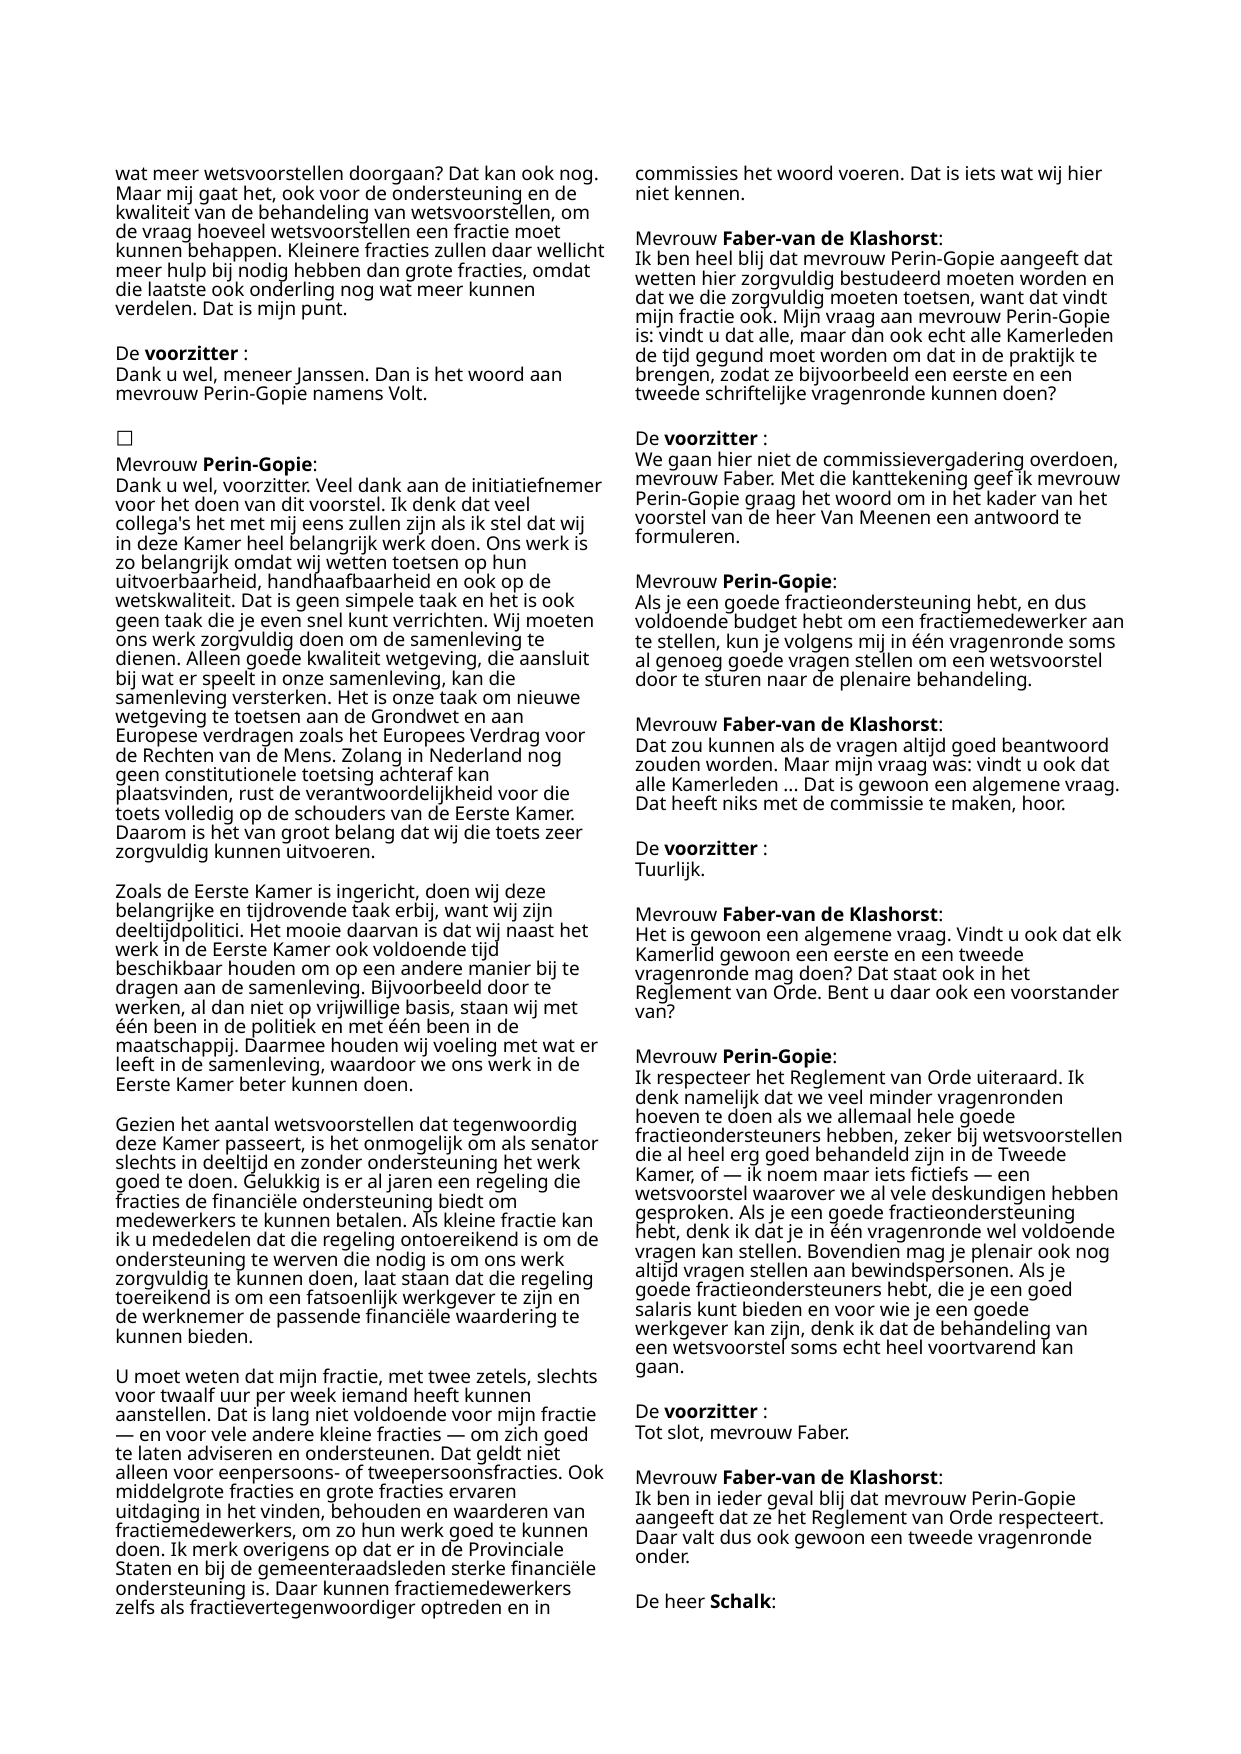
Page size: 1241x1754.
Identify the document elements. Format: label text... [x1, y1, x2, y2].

text De heer Schalk: [635, 1588, 1125, 1614]
text We gaan hier niet de commissievergadering overdoen, mevrouw Faber. Met die kanttekening geef ik mevrouw Perin-Gopie graag het woord om in het kader van het voorstel van de heer Van Meenen een antwoord te formuleren. [635, 451, 1125, 547]
text Tot slot, mevrouw Faber. [635, 1424, 1125, 1443]
text Dank u wel, voorzitter. Veel dank aan de initiatiefnemer voor het doen van dit voorstel. Ik denk dat veel collega's het met mij eens zullen zijn als ik stel dat wij in deze Kamer heel belangrijk werk doen. Ons werk is zo belangrijk omdat wij wetten toetsen op hun uitvoerbaarheid, handhaafbaarheid en ook op de wetskwaliteit. Dat is geen simpele taak en het is ook geen taak die je even snel kunt verrichten. Wij moeten ons werk zorgvuldig doen om de samenleving te dienen. Alleen goede kwaliteit wetgeving, die aansluit bij wat er speelt in onze samenleving, kan die samenleving versterken. Het is onze taak om nieuwe wetgeving te toetsen aan de Grondwet en aan Europese verdragen zoals het Europees Verdrag voor de Rechten van de Mens. Zolang in Nederland nog geen constitutionele toetsing achteraf kan plaatsvinden, rust de verantwoordelijkheid voor die toets volledig op de schouders van de Eerste Kamer. Daarom is het van groot belang dat wij die toets zeer zorgvuldig kunnen uitvoeren. [115, 477, 605, 862]
text Als je een goede fractieondersteuning hebt, en dus voldoende budget hebt om een fractiemedewerker aan te stellen, kun je volgens mij in één vragenronde soms al genoeg goede vragen stellen om een wetsvoorstel door te sturen naar de plenaire behandeling. [635, 594, 1125, 690]
text ⬜ [115, 425, 605, 451]
text Dat zou kunnen als de vragen altijd goed beantwoord zouden worden. Maar mijn vraag was: vindt u ook dat alle Kamerleden ... Dat is gewoon een algemene vraag. Dat heeft niks met de commissie te maken, hoor. [635, 737, 1125, 814]
text De voorzitter : [635, 1398, 1125, 1424]
text Mevrouw Faber-van de Klashorst: [635, 1464, 1125, 1490]
text Ik respecteer het Reglement van Orde uiteraard. Ik denk namelijk dat we veel minder vragenronden hoeven te doen als we allemaal hele goede fractieondersteuners hebben, zeker bij wetsvoorstellen die al heel erg goed behandeld zijn in de Tweede Kamer, of — ik noem maar iets fictiefs — een wetsvoorstel waarover we al vele deskundigen hebben gesproken. Als je een goede fractieondersteuning hebt, denk ik dat je in één vragenronde wel voldoende vragen kan stellen. Bovendien mag je plenair ook nog altijd vragen stellen aan bewindspersonen. Als je goede fractieondersteuners hebt, die je een goed salaris kunt bieden en voor wie je een goede werkgever kan zijn, denk ik dat de behandeling van een wetsvoorstel soms echt heel voortvarend kan gaan. [635, 1069, 1125, 1378]
text Het is gewoon een algemene vraag. Vindt u ook dat elk Kamerlid gewoon een eerste en een tweede vragenronde mag doen? Dat staat ook in het Reglement van Orde. Bent u daar ook een voorstander van? [635, 926, 1125, 1023]
text Mevrouw Perin-Gopie: [635, 568, 1125, 594]
text Tuurlijk. [635, 861, 1125, 880]
text Gezien het aantal wetsvoorstellen dat tegenwoordig deze Kamer passeert, is het onmogelijk om als senator slechts in deeltijd en zonder ondersteuning het werk goed te doen. Gelukkig is er al jaren een regeling die fracties de financiële ondersteuning biedt om medewerkers te kunnen betalen. Als kleine fractie kan ik u mededelen dat die regeling ontoereikend is om de ondersteuning te werven die nodig is om ons werk zorgvuldig te kunnen doen, laat staan dat die regeling toereikend is om een fatsoenlijk werkgever te zijn en de werknemer de passende financiële waardering te kunnen bieden. [115, 1116, 605, 1347]
text Ik ben in ieder geval blij dat mevrouw Perin-Gopie aangeeft dat ze het Reglement van Orde respecteert. Daar valt dus ook gewoon een tweede vragenronde onder. [635, 1490, 1125, 1567]
text U moet weten dat mijn fractie, met twee zetels, slechts voor twaalf uur per week iemand heeft kunnen aanstellen. Dat is lang niet voldoende voor mijn fractie — en voor vele andere kleine fracties — om zich goed te laten adviseren en ondersteunen. Dat geldt niet alleen voor eenpersoons- of tweepersoonsfracties. Ook middelgrote fracties en grote fracties ervaren uitdaging in het vinden, behouden en waarderen van fractiemedewerkers, om zo hun werk goed te kunnen doen. Ik merk overigens op dat er in de Provinciale Staten en bij de gemeenteraadsleden sterke financiële ondersteuning is. Daar kunnen fractiemedewerkers zelfs als fractievertegenwoordiger optreden en in [115, 1368, 605, 1618]
text Ik ben heel blij dat mevrouw Perin-Gopie aangeeft dat wetten hier zorgvuldig bestudeerd moeten worden en dat we die zorgvuldig moeten toetsen, want dat vindt mijn fractie ook. Mijn vraag aan mevrouw Perin-Gopie is: vindt u dat alle, maar dan ook echt alle Kamerleden de tijd gegund moet worden om dat in de praktijk te brengen, zodat ze bijvoorbeeld een eerste en een tweede schriftelijke vragenronde kunnen doen? [635, 250, 1125, 404]
text commissies het woord voeren. Dat is iets wat wij hier niet kennen. [635, 165, 1125, 204]
text De voorzitter : [635, 425, 1125, 451]
text Mevrouw Perin-Gopie: [115, 451, 605, 477]
text Mevrouw Faber-van de Klashorst: [635, 711, 1125, 737]
text Mevrouw Faber-van de Klashorst: [635, 225, 1125, 250]
text Mevrouw Faber-van de Klashorst: [635, 901, 1125, 926]
text Mevrouw Perin-Gopie: [635, 1044, 1125, 1069]
text Zoals de Eerste Kamer is ingericht, doen wij deze belangrijke en tijdrovende taak erbij, want wij zijn deeltijdpolitici. Het mooie daarvan is dat wij naast het werk in de Eerste Kamer ook voldoende tijd beschikbaar houden om op een andere manier bij te dragen aan de samenleving. Bijvoorbeeld door te werken, al dan niet op vrijwillige basis, staan wij met één been in de politiek en met één been in de maatschappij. Daarmee houden wij voeling met wat er leeft in de samenleving, waardoor we ons werk in de Eerste Kamer beter kunnen doen. [115, 883, 605, 1095]
text Dank u wel, meneer Janssen. Dan is het woord aan mevrouw Perin-Gopie namens Volt. [115, 366, 605, 404]
text De voorzitter : [115, 340, 605, 366]
text wat meer wetsvoorstellen doorgaan? Dat kan ook nog. Maar mij gaat het, ook voor de ondersteuning en de kwaliteit van de behandeling van wetsvoorstellen, om de vraag hoeveel wetsvoorstellen een fractie moet kunnen behappen. Kleinere fracties zullen daar wellicht meer hulp bij nodig hebben dan grote fracties, omdat die laatste ook onderling nog wat meer kunnen verdelen. Dat is mijn punt. [115, 165, 605, 319]
text De voorzitter : [635, 835, 1125, 861]
